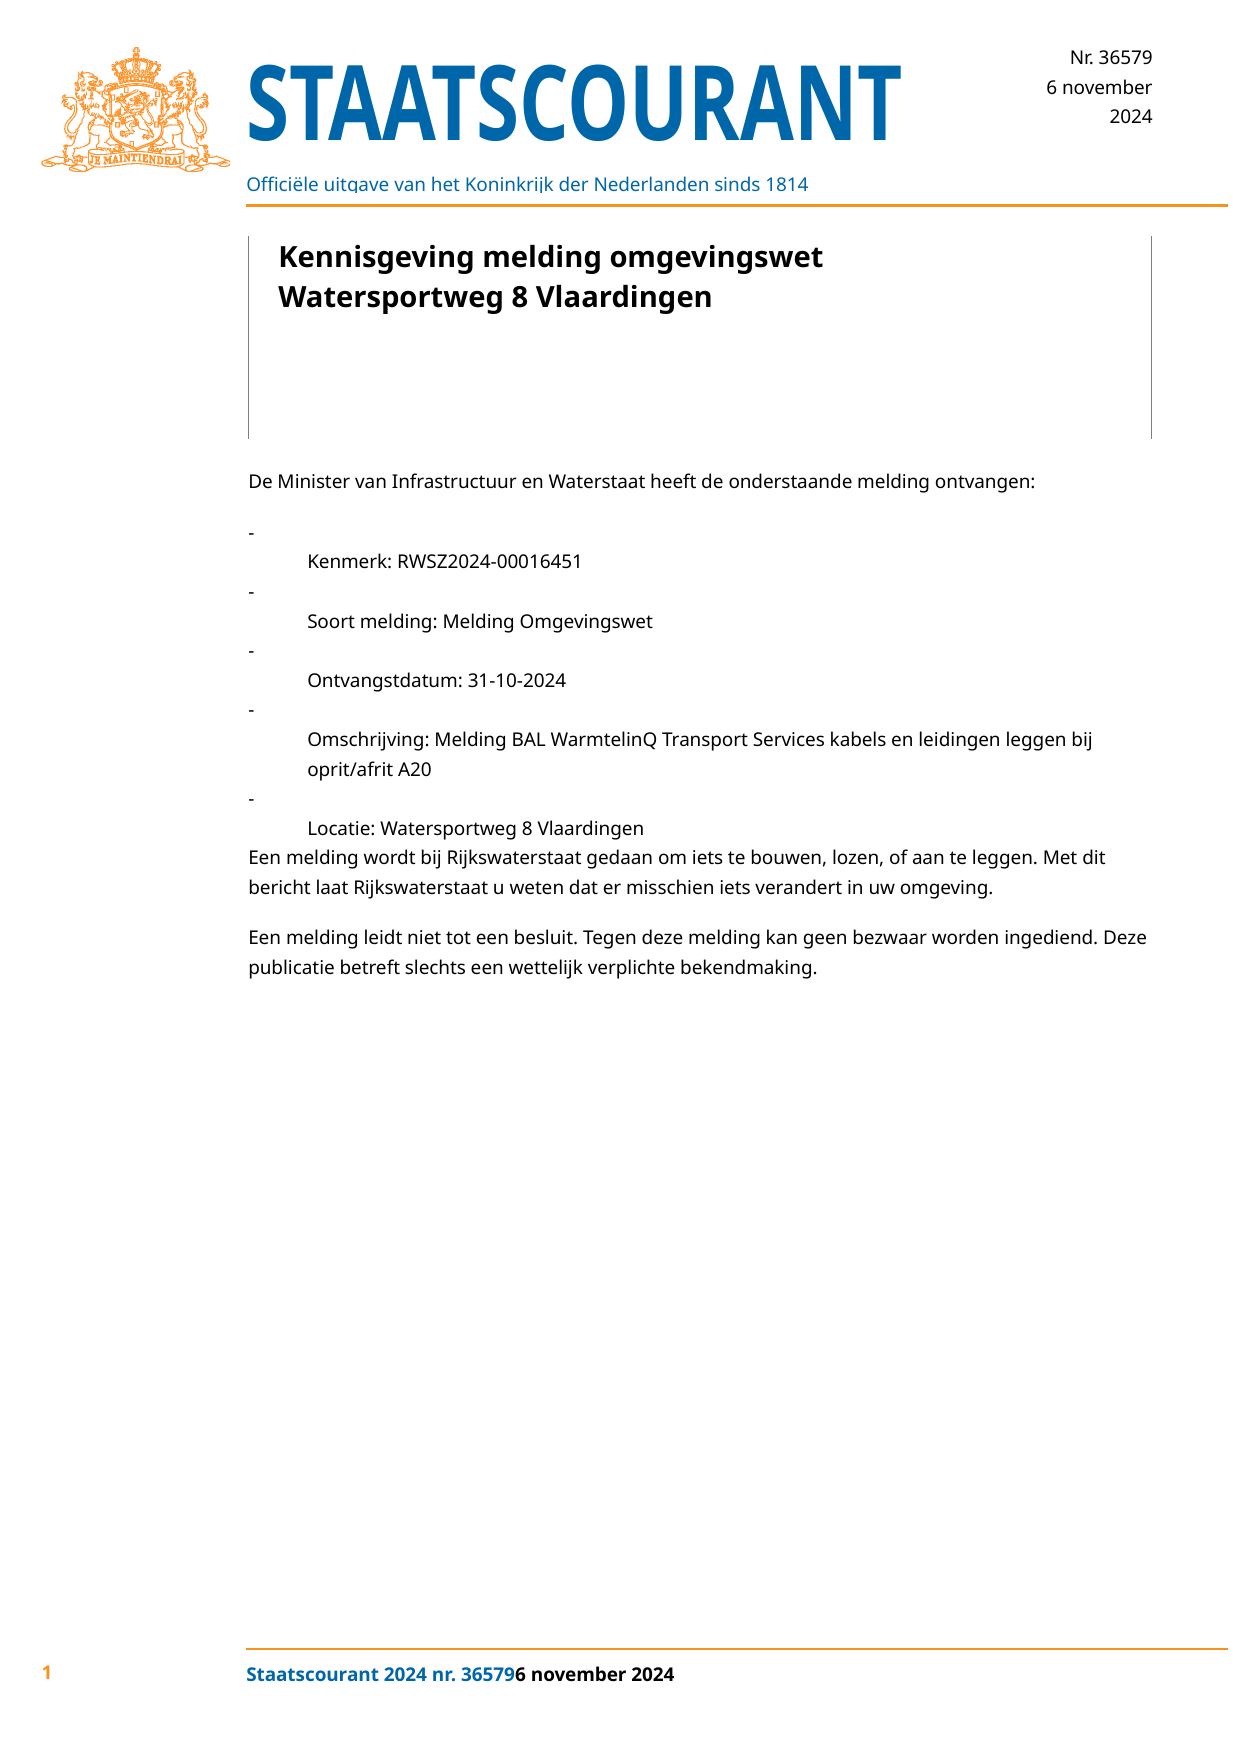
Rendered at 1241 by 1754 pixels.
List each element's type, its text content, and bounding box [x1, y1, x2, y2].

table_header [1090, 236, 1151, 413]
list Kenmerk: RWSZ2024-00016451 [248, 549, 1152, 574]
text De Minister van Infrastructuur en Waterstaat heeft de onderstaande melding ontvangen: [248, 469, 1152, 494]
list Soort melding: Melding Omgevingswet [248, 608, 1152, 633]
list Omschrijving: Melding BAL WarmtelinQ Transport Services kabels en leidingen leggen bij oprit/afrit A20 [248, 726, 1152, 781]
list Locatie: Watersportweg 8 Vlaardingen [248, 815, 1152, 841]
list Ontvangstdatum: 31-10-2024 [248, 667, 1152, 693]
table_header [850, 236, 912, 413]
picture [41, 47, 231, 172]
table_header Kennisgeving melding omgevingswet Watersportweg 8 Vlaardingen [249, 236, 850, 439]
text Een melding wordt bij Rijkswaterstaat gedaan om iets te bouwen, lozen, of aan te leggen. Met dit bericht laat Rijkswaterstaat u weten dat er misschien iets verandert in uw omgeving. [248, 844, 1152, 900]
table_header [850, 414, 1151, 439]
picture [912, 236, 1090, 414]
text Een melding leidt niet tot een besluit. Tegen deze melding kan geen bezwaar worden ingediend. Deze publicatie betreft slechts een wettelijk verplichte bekendmaking. [248, 924, 1152, 980]
